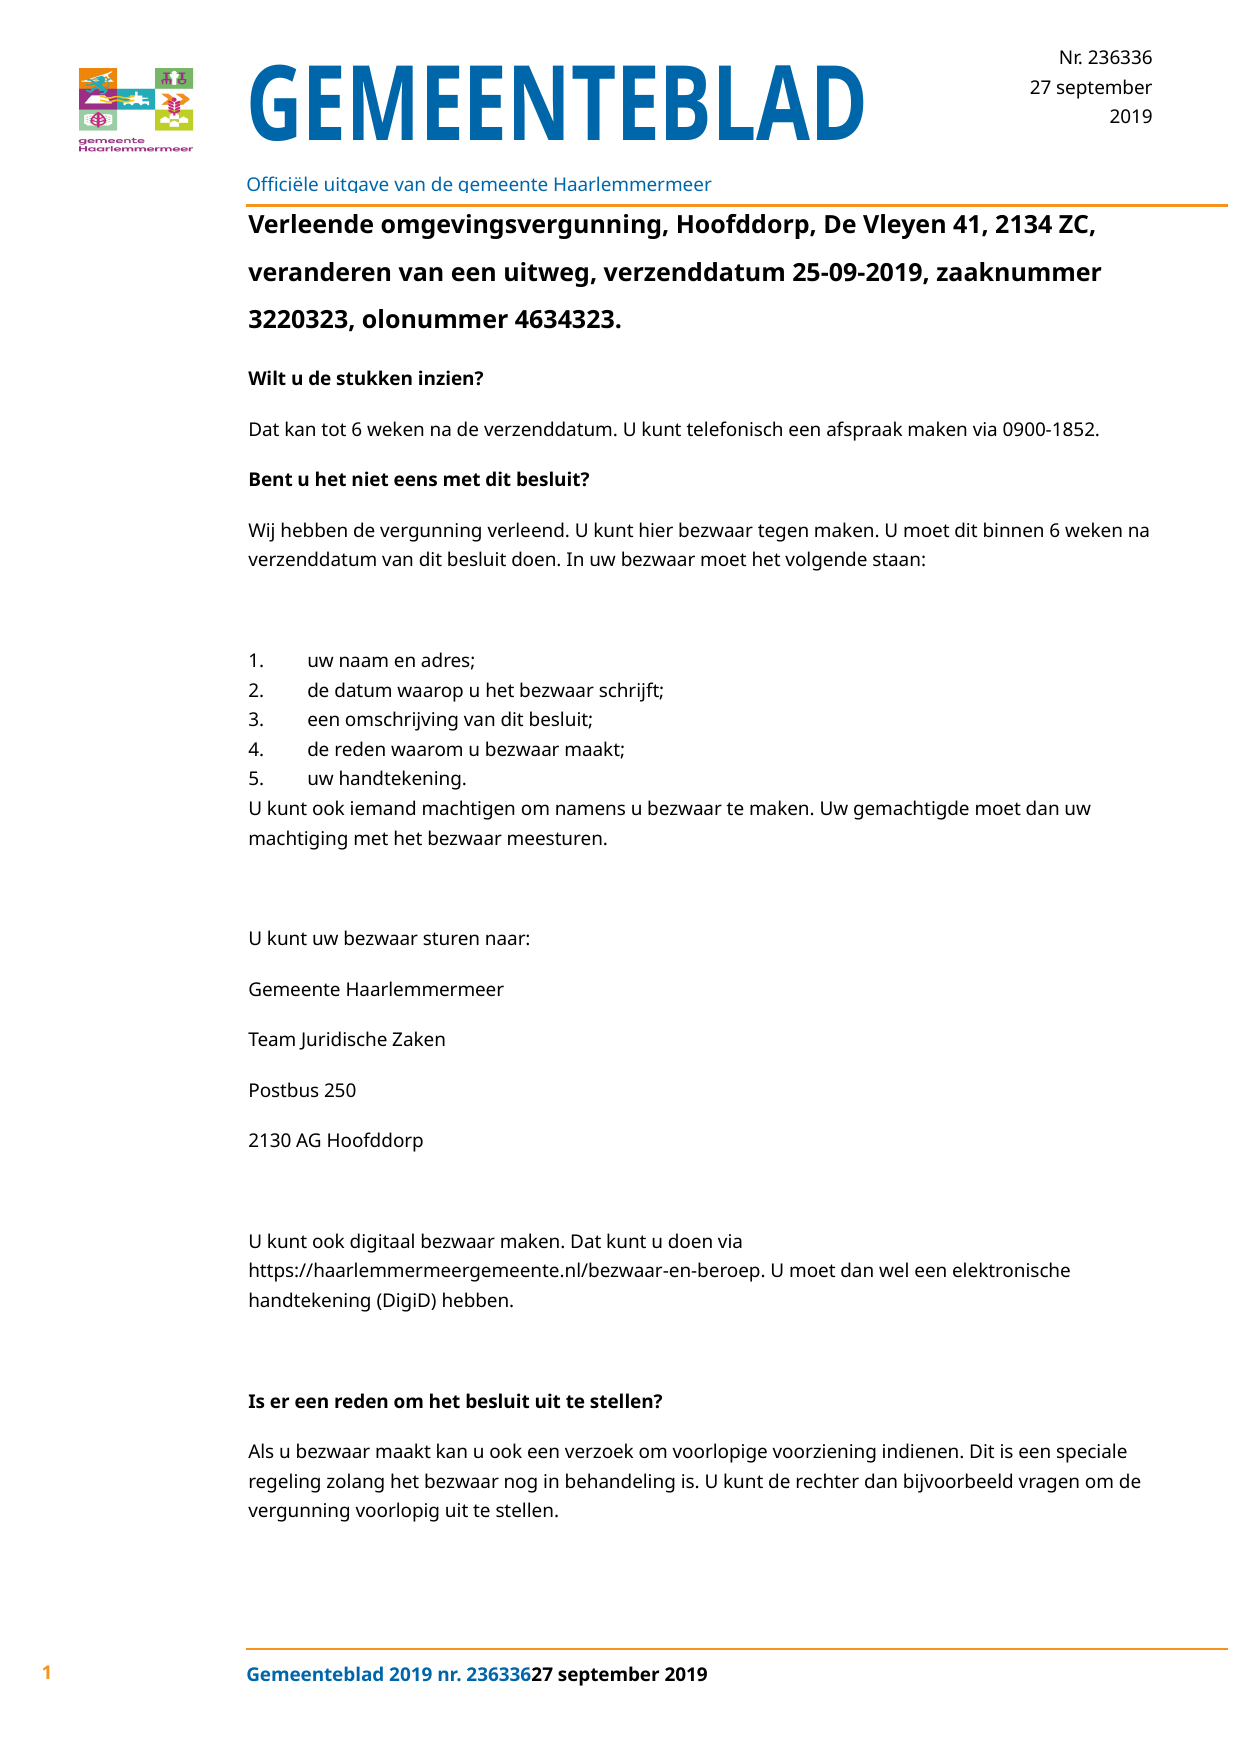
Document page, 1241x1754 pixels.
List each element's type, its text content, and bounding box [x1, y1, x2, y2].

text Bent u het niet eens met dit besluit? [248, 466, 1152, 492]
text 2130 AG Hoofddorp [248, 1127, 1152, 1153]
text Is er een reden om het besluit uit te stellen? [248, 1388, 1152, 1414]
text Postbus 250 [248, 1077, 1152, 1102]
text Dat kan tot 6 weken na de verzenddatum. U kunt telefonisch een afspraak maken via 0900-1852. [248, 416, 1152, 442]
list een omschrijving van dit besluit; [248, 706, 1152, 732]
list de reden waarom u bezwaar maakt; [248, 736, 1152, 762]
text U kunt uw bezwaar sturen naar: [248, 926, 1152, 951]
picture [41, 47, 231, 172]
text Wilt u de stukken inzien? [248, 366, 1152, 391]
text Gemeente Haarlemmermeer [248, 976, 1152, 1002]
text Wij hebben de vergunning verleend. U kunt hier bezwaar tegen maken. U moet dit binnen 6 weken na verzenddatum van dit besluit doen. In uw bezwaar moet het volgende staan: [248, 517, 1152, 572]
text Verleende omgevingsvergunning, Hoofddorp, De Vleyen 41, 2134 ZC, veranderen van een uitweg, verzenddatum 25-09-2019, zaaknummer 3220323, olonummer 4634323. [248, 207, 1152, 336]
list uw handtekening. [248, 766, 1152, 791]
list uw naam en adres; [248, 647, 1152, 673]
text U kunt ook digitaal bezwaar maken. Dat kunt u doen via https://haarlemmermeergemeente.nl/bezwaar-en-beroep. U moet dan wel een elektronische handtekening (DigiD) hebben. [248, 1228, 1152, 1313]
text Team Juridische Zaken [248, 1026, 1152, 1052]
list de datum waarop u het bezwaar schrijft; [248, 677, 1152, 702]
text U kunt ook iemand machtigen om namens u bezwaar te maken. Uw gemachtigde moet dan uw machtiging met het bezwaar meesturen. [248, 795, 1152, 850]
text Als u bezwaar maakt kan u ook een verzoek om voorlopige voorziening indienen. Dit is een speciale regeling zolang het bezwaar nog in behandeling is. U kunt de rechter dan bijvoorbeeld vragen om de vergunning voorlopig uit te stellen. [248, 1438, 1152, 1523]
